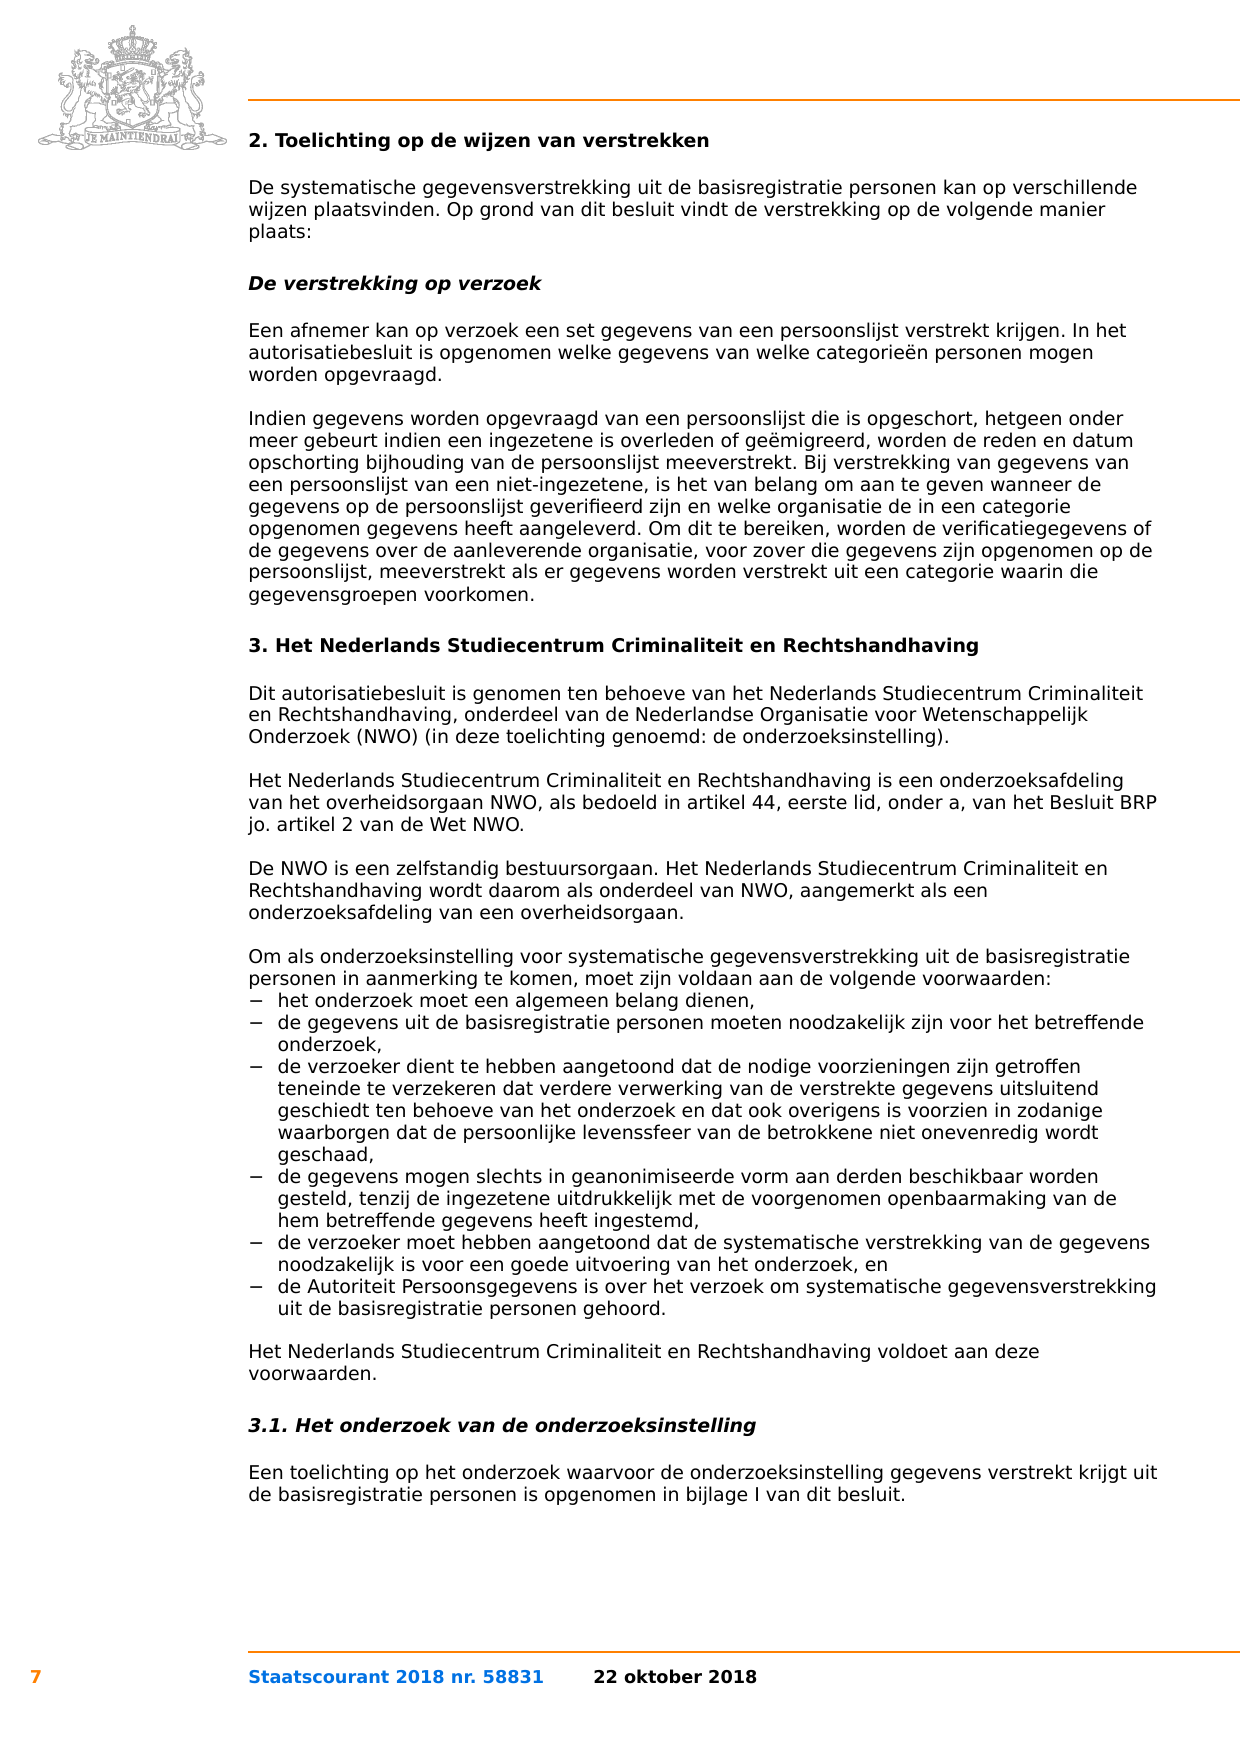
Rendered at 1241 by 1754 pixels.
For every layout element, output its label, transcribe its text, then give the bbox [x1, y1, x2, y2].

picture [38, 25, 227, 150]
text Een toelichting op het onderzoek waarvoor de onderzoeksinstelling gegevens verstrekt krijgt uit de basisregistratie personen is opgenomen in bijlage I van dit besluit. [248, 1462, 1163, 1506]
text De systematische gegevensverstrekking uit de basisregistratie personen kan op verschillende wijzen plaatsvinden. Op grond van dit besluit vindt de verstrekking op de volgende manier plaats: [248, 177, 1163, 243]
text Dit autorisatiebesluit is genomen ten behoeve van het Nederlands Studiecentrum Criminaliteit en Rechtshandhaving, onderdeel van de Nederlandse Organisatie voor Wetenschappelijk Onderzoek (NWO) (in deze toelichting genoemd: de onderzoeksinstelling). [248, 682, 1163, 748]
subtitle De verstrekking op verzoek [248, 273, 1163, 295]
subtitle 3. Het Nederlands Studiecentrum Criminaliteit en Rechtshandhaving [248, 635, 1163, 657]
text − de verzoeker moet hebben aangetoond dat de systematische verstrekking van de gegevens noodzakelijk is voor een goede uitvoering van het onderzoek, en [248, 1232, 1163, 1276]
text − de gegevens uit de basisregistratie personen moeten noodzakelijk zijn voor het betreffende onderzoek, [248, 1012, 1163, 1056]
subtitle 2. Toelichting op de wijzen van verstrekken [248, 130, 1163, 152]
text De NWO is een zelfstandig bestuursorgaan. Het Nederlands Studiecentrum Criminaliteit en Rechtshandhaving wordt daarom als onderdeel van NWO, aangemerkt als een onderzoeksafdeling van een overheidsorgaan. [248, 858, 1163, 924]
text − het onderzoek moet een algemeen belang dienen, [248, 990, 1163, 1012]
subtitle 3.1. Het onderzoek van de onderzoeksinstelling [248, 1415, 1163, 1437]
text − de verzoeker dient te hebben aangetoond dat de nodige voorzieningen zijn getroffen teneinde te verzekeren dat verdere verwerking van de verstrekte gegevens uitsluitend geschiedt ten behoeve van het onderzoek en dat ook overigens is voorzien in zodanige waarborgen dat de persoonlijke levenssfeer van de betrokkene niet onevenredig wordt geschaad, [248, 1056, 1163, 1166]
text − de Autoriteit Persoonsgegevens is over het verzoek om systematische gegevensverstrekking uit de basisregistratie personen gehoord. [248, 1276, 1163, 1319]
text Het Nederlands Studiecentrum Criminaliteit en Rechtshandhaving voldoet aan deze voorwaarden. [248, 1341, 1163, 1385]
text Om als onderzoeksinstelling voor systematische gegevensverstrekking uit de basisregistratie personen in aanmerking te komen, moet zijn voldaan aan de volgende voorwaarden: [248, 946, 1163, 990]
text Een afnemer kan op verzoek een set gegevens van een persoonslijst verstrekt krijgen. In het autorisatiebesluit is opgenomen welke gegevens van welke categorieën personen mogen worden opgevraagd. [248, 320, 1163, 386]
text Indien gegevens worden opgevraagd van een persoonslijst die is opgeschort, hetgeen onder meer gebeurt indien een ingezetene is overleden of geëmigreerd, worden de reden en datum opschorting bijhouding van de persoonslijst meeverstrekt. Bij verstrekking van gegevens van een persoonslijst van een niet-ingezetene, is het van belang om aan te geven wanneer de gegevens op de persoonslijst geverifieerd zijn en welke organisatie de in een categorie opgenomen gegevens heeft aangeleverd. Om dit te bereiken, worden de verificatiegegevens of de gegevens over de aanleverende organisatie, voor zover die gegevens zijn opgenomen op de persoonslijst, meeverstrekt als er gegevens worden verstrekt uit een categorie waarin die gegevensgroepen voorkomen. [248, 408, 1163, 605]
text Het Nederlands Studiecentrum Criminaliteit en Rechtshandhaving is een onderzoeksafdeling van het overheidsorgaan NWO, als bedoeld in artikel 44, eerste lid, onder a, van het Besluit BRP jo. artikel 2 van de Wet NWO. [248, 770, 1163, 836]
text − de gegevens mogen slechts in geanonimiseerde vorm aan derden beschikbaar worden gesteld, tenzij de ingezetene uitdrukkelijk met de voorgenomen openbaarmaking van de hem betreffende gegevens heeft ingestemd, [248, 1166, 1163, 1232]
